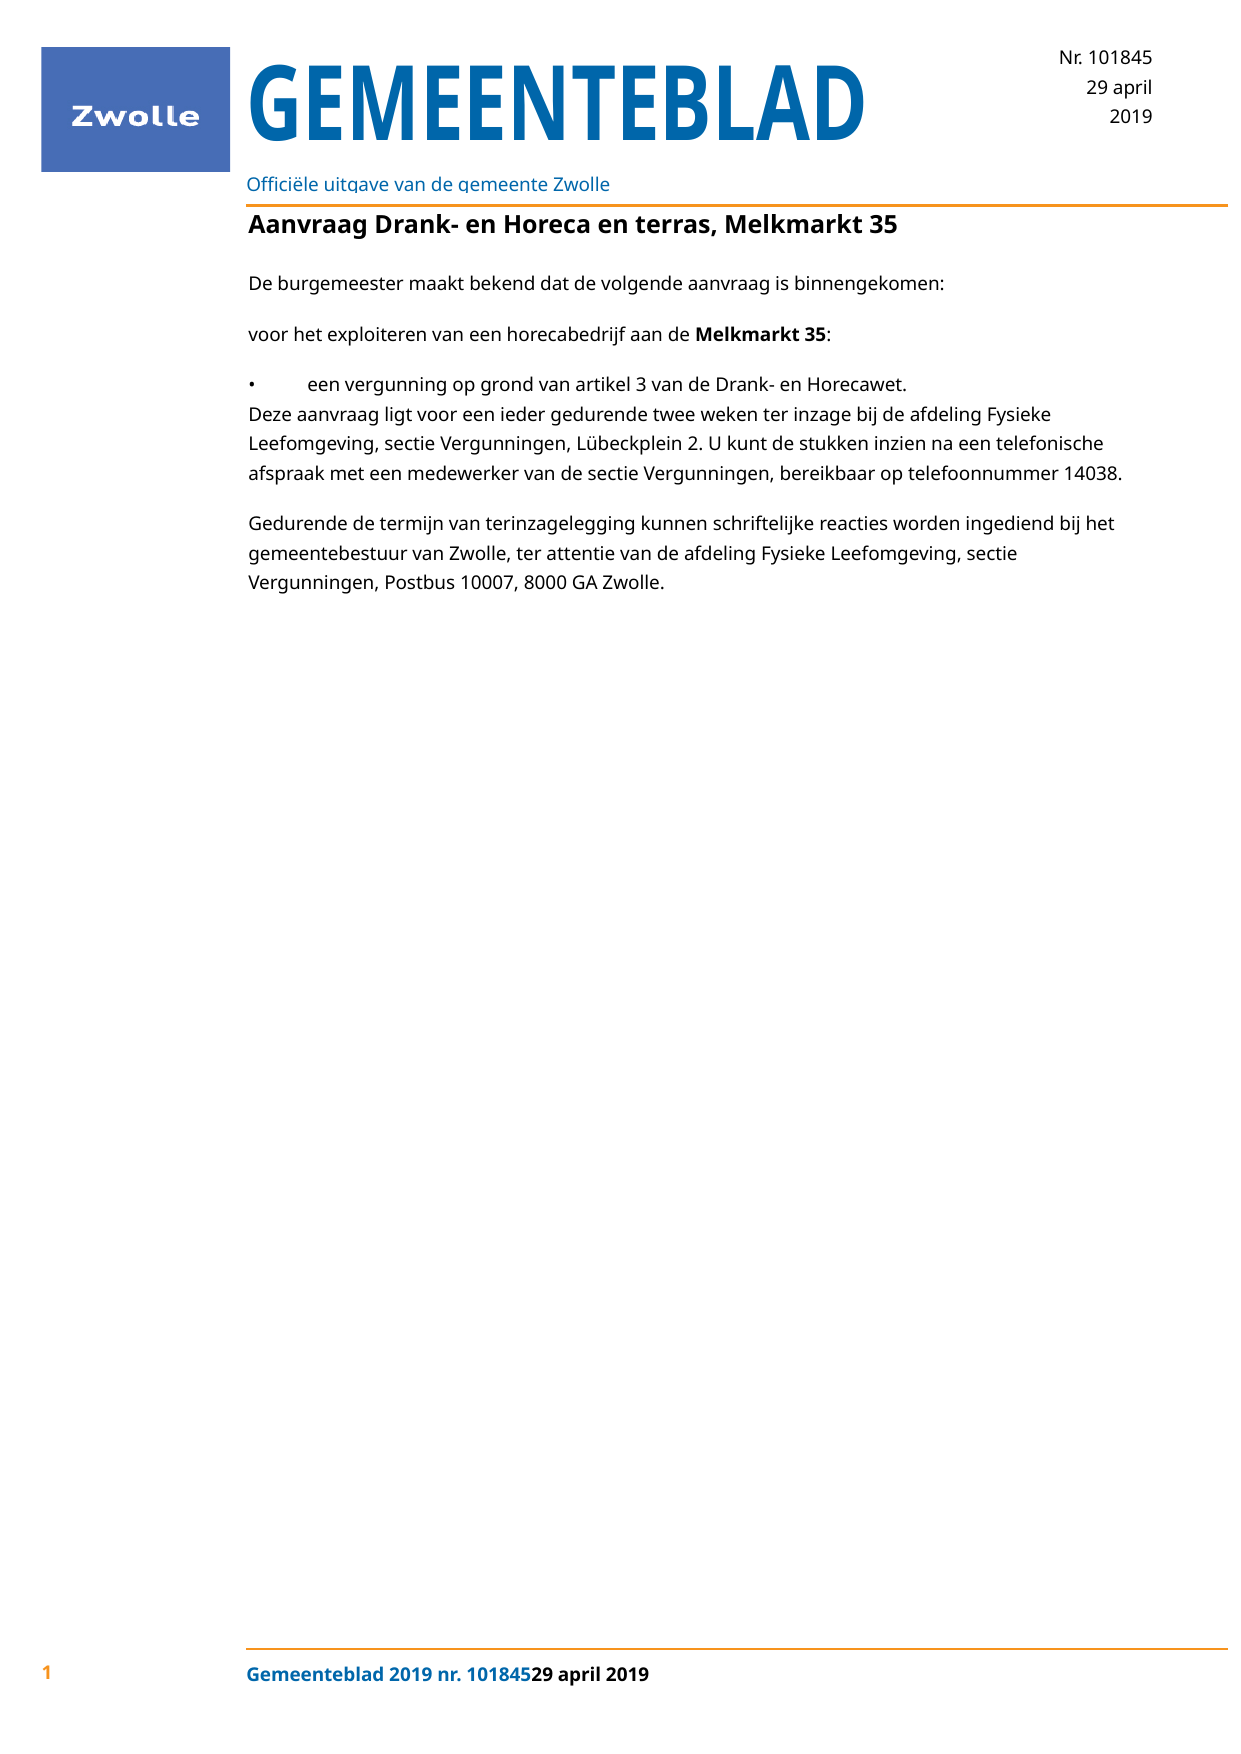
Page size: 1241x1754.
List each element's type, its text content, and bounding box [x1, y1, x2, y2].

picture [41, 47, 231, 172]
text Gedurende de termijn van terinzagelegging kunnen schriftelijke reacties worden ingediend bij het gemeentebestuur van Zwolle, ter attentie van de afdeling Fysieke Leefomgeving, sectie Vergunningen, Postbus 10007, 8000 GA Zwolle. [248, 510, 1152, 595]
text Deze aanvraag ligt voor een ieder gedurende twee weken ter inzage bij de afdeling Fysieke Leefomgeving, sectie Vergunningen, Lübeckplein 2. U kunt de stukken inzien na een telefonische afspraak met een medewerker van de sectie Vergunningen, bereikbaar op telefoonnummer 14038. [248, 401, 1152, 486]
text Aanvraag Drank- en Horeca en terras, Melkmarkt 35 [248, 207, 1152, 241]
text voor het exploiteren van een horecabedrijf aan de Melkmarkt 35: [248, 321, 1152, 346]
list een vergunning op grond van artikel 3 van de Drank- en Horecawet. [248, 371, 1152, 397]
text De burgemeester maakt bekend dat de volgende aanvraag is binnengekomen: [248, 270, 1152, 296]
